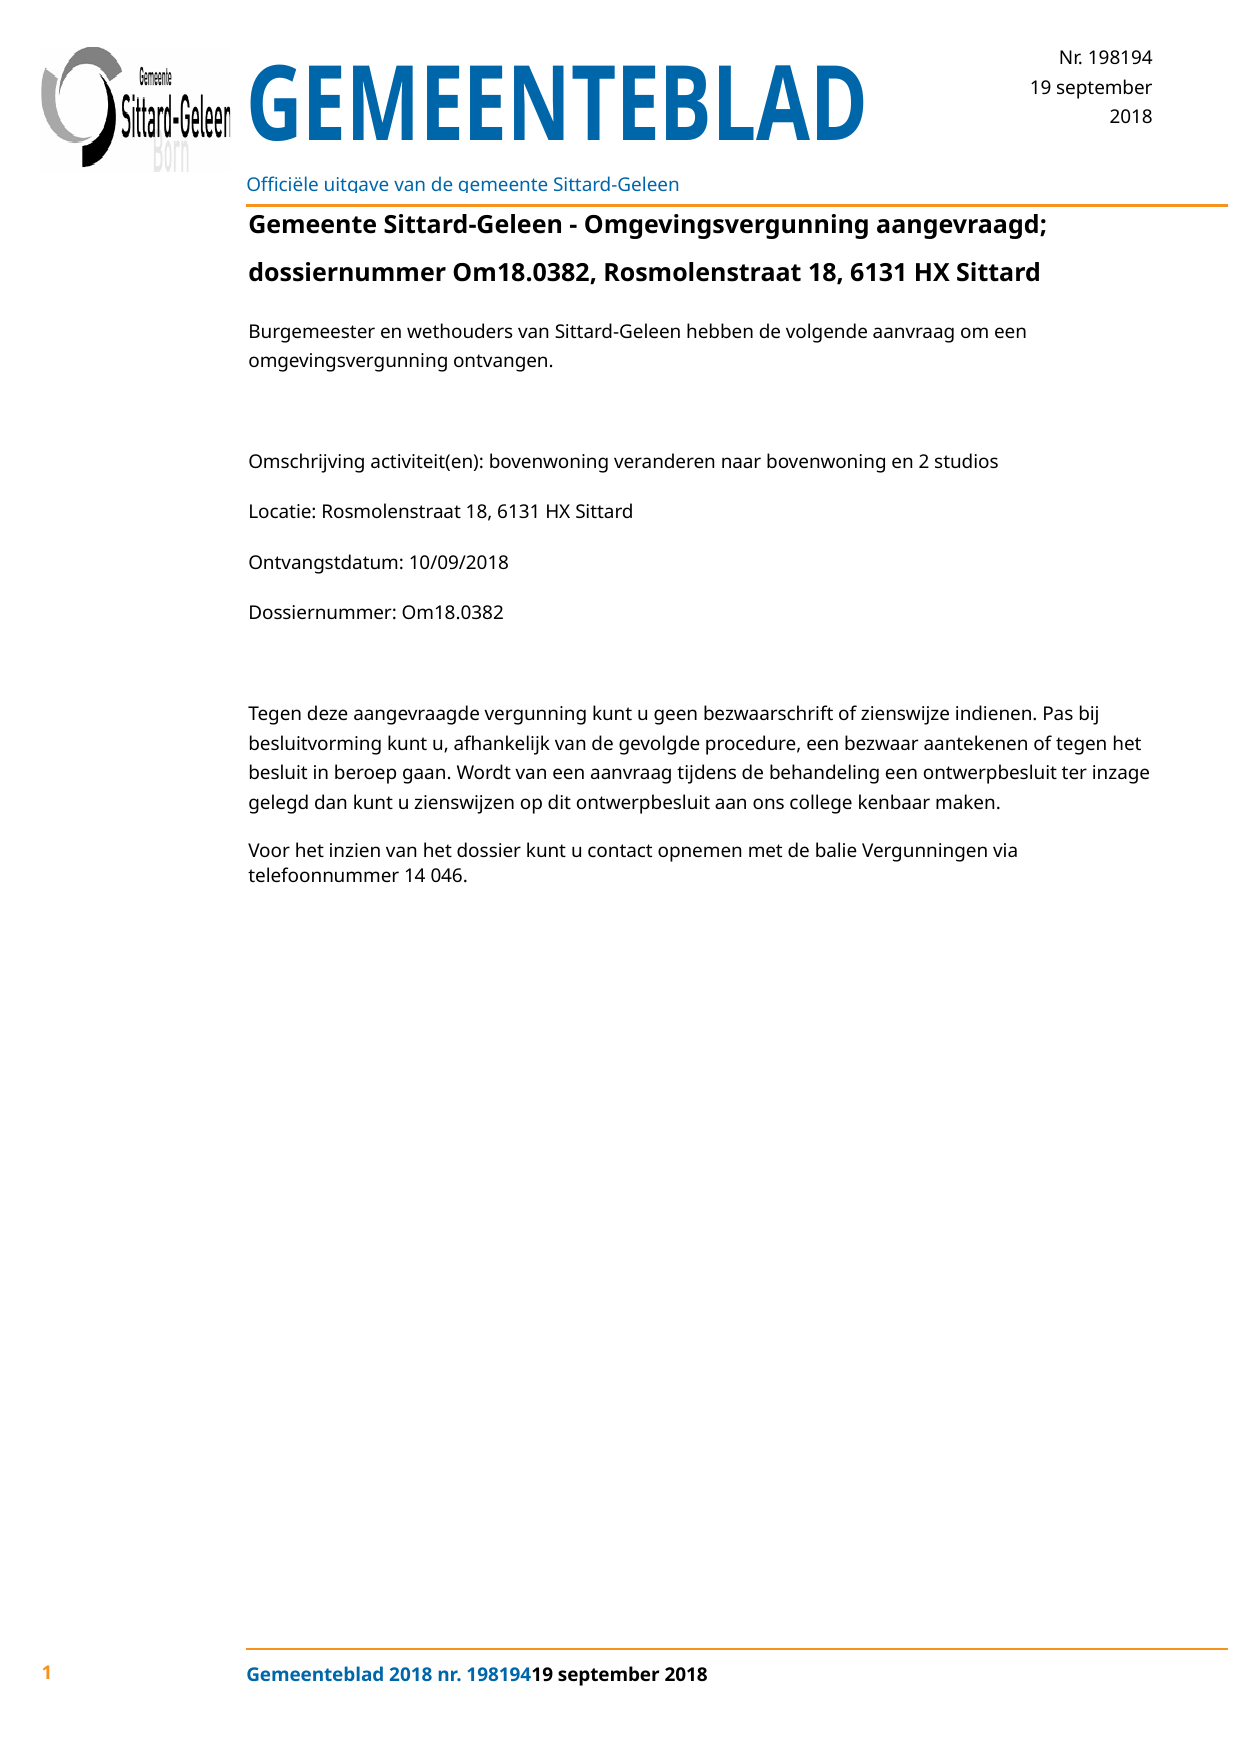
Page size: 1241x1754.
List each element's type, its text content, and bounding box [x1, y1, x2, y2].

text Dossiernummer: Om18.0382 [248, 599, 1152, 625]
text Ontvangstdatum: 10/09/2018 [248, 549, 1152, 575]
text Gemeente Sittard-Geleen - Omgevingsvergunning aangevraagd; dossiernummer Om18.0382, Rosmolenstraat 18, 6131 HX Sittard [248, 207, 1152, 288]
text Voor het inzien van het dossier kunt u contact opnemen met de balie Vergunningen via telefoonnummer 14 046. [248, 837, 1152, 888]
text Tegen deze aangevraagde vergunning kunt u geen bezwaarschrift of zienswijze indienen. Pas bij besluitvorming kunt u, afhankelijk van de gevolgde procedure, een bezwaar aantekenen of tegen het besluit in beroep gaan. Wordt van een aanvraag tijdens de behandeling een ontwerpbesluit ter inzage gelegd dan kunt u zienswijzen op dit ontwerpbesluit aan ons college kenbaar maken. [248, 700, 1152, 815]
text Burgemeester en wethouders van Sittard-Geleen hebben de volgende aanvraag om een omgevingsvergunning ontvangen. [248, 318, 1152, 373]
text Locatie: Rosmolenstraat 18, 6131 HX Sittard [248, 499, 1152, 524]
picture [41, 47, 231, 172]
text Omschrijving activiteit(en): bovenwoning veranderen naar bovenwoning en 2 studios [248, 448, 1152, 474]
